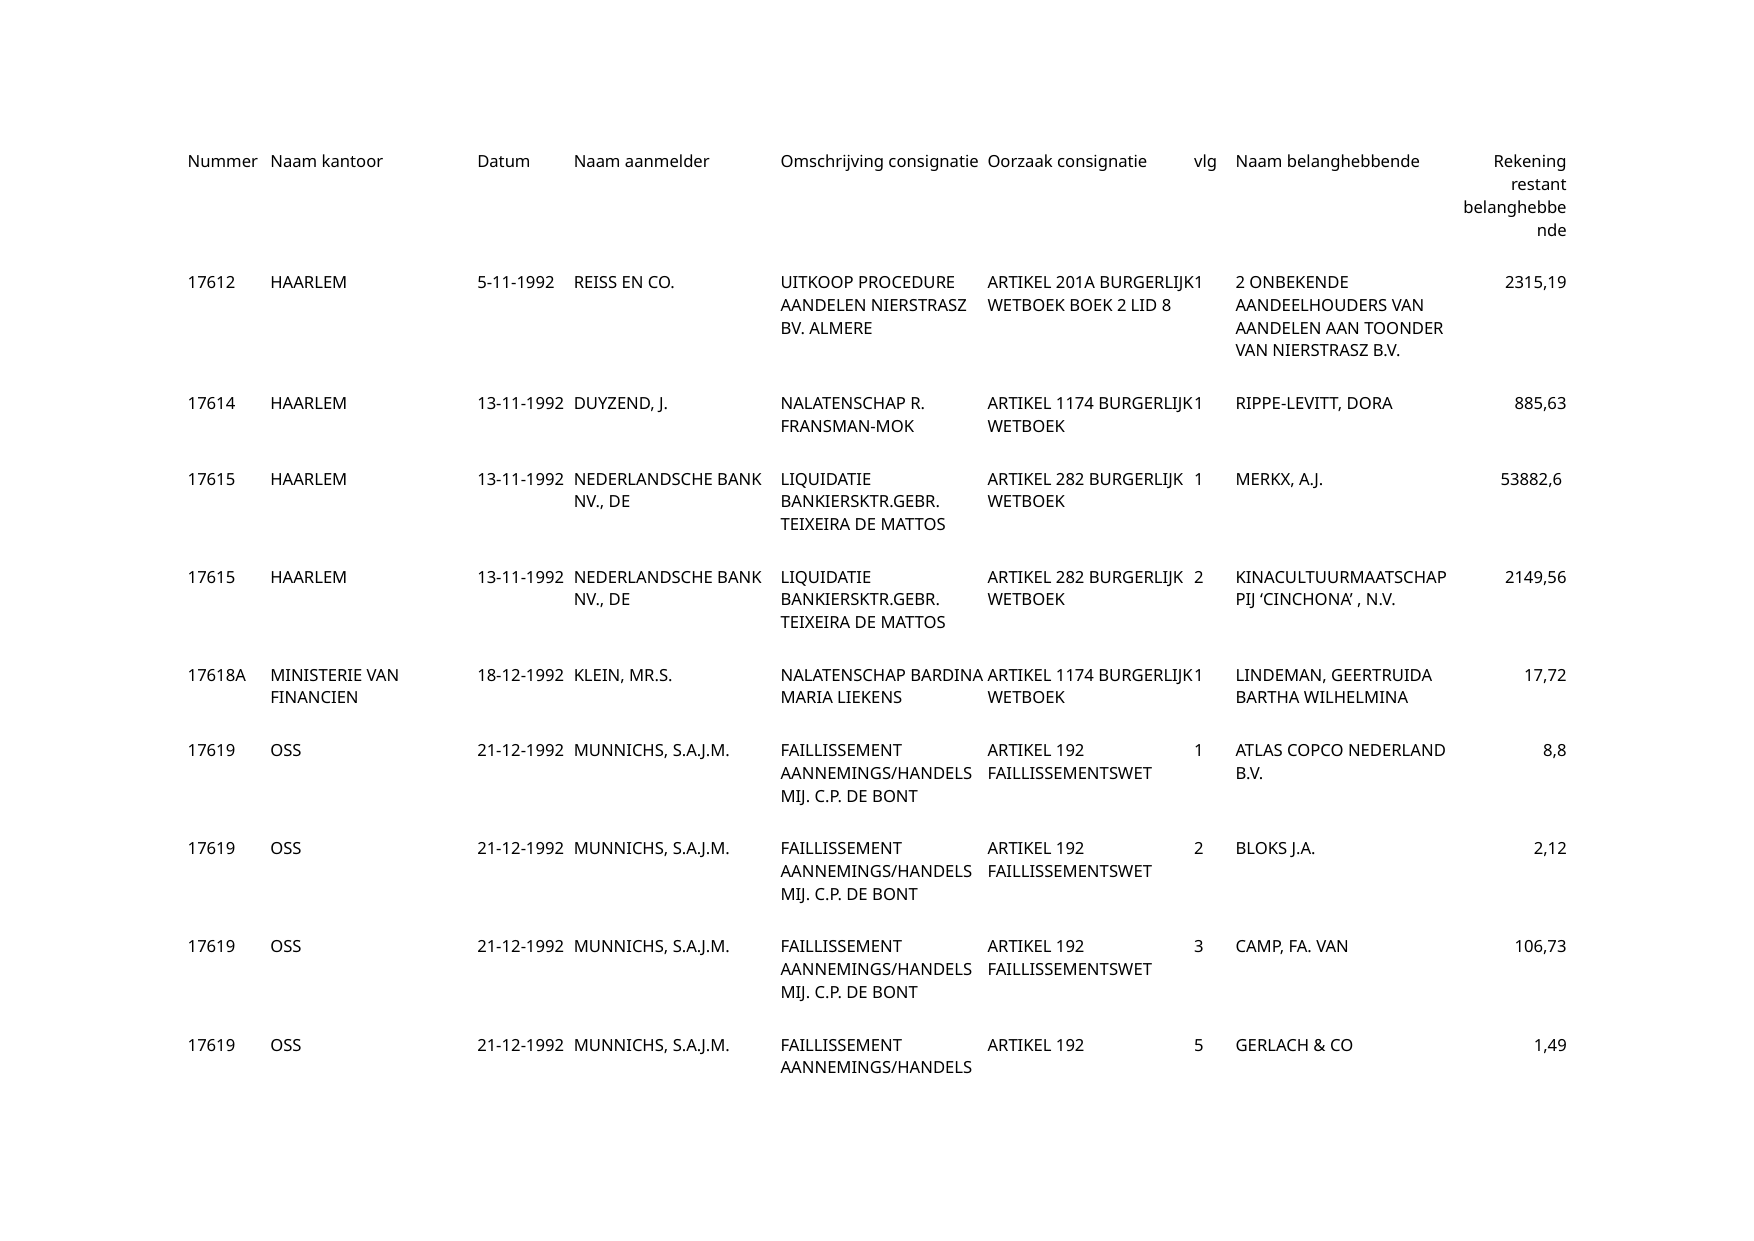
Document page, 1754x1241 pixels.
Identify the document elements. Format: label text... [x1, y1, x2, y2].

table_cell FAILLISSEMENT AANNEMINGS/HANDELSMIJ. C.P. DE BONT [780, 739, 987, 837]
table_cell 5-11-1992 [477, 271, 573, 392]
table_cell OSS [270, 935, 477, 1033]
table_header Nummer [188, 150, 270, 271]
table_cell NALATENSCHAP BARDINA MARIA LIEKENS [780, 663, 987, 739]
table_header Naam belanghebbende [1235, 150, 1456, 271]
table_cell NEDERLANDSCHE BANK NV., DE [574, 565, 780, 663]
table_cell MUNNICHS, S.A.J.M. [574, 837, 780, 935]
table_header Oorzaak consignatie [987, 150, 1194, 271]
table_cell HAARLEM [270, 271, 477, 392]
table_cell 53882,6 [1456, 467, 1566, 565]
table_cell KINACULTUURMAATSCHAPPIJ ‘CINCHONA’ , N.V. [1235, 565, 1456, 663]
table_cell FAILLISSEMENT AANNEMINGS/HANDELSMIJ. C.P. DE BONT [780, 837, 987, 935]
table_cell 13-11-1992 [477, 565, 573, 663]
table_cell UITKOOP PROCEDURE AANDELEN NIERSTRASZ BV. ALMERE [780, 271, 987, 392]
table_cell LIQUIDATIE BANKIERSKTR.GEBR. TEIXEIRA DE MATTOS [780, 565, 987, 663]
table_cell 13-11-1992 [477, 467, 573, 565]
table_cell ARTIKEL 201A BURGERLIJK WETBOEK BOEK 2 LID 8 [987, 271, 1194, 392]
table_cell ARTIKEL 282 BURGERLIJK WETBOEK [987, 565, 1194, 663]
table_cell 21-12-1992 [477, 837, 573, 935]
table_cell 21-12-1992 [477, 739, 573, 837]
table_cell 17619 [188, 935, 270, 1033]
table_cell ARTIKEL 1174 BURGERLIJK WETBOEK [987, 392, 1194, 467]
table_cell 1 [1194, 271, 1235, 392]
table_cell 17,72 [1456, 663, 1566, 739]
table_cell BLOKS J.A. [1235, 837, 1456, 935]
table_cell 1 [1194, 739, 1235, 837]
table_cell LIQUIDATIE BANKIERSKTR.GEBR. TEIXEIRA DE MATTOS [780, 467, 987, 565]
table_cell 18-12-1992 [477, 663, 573, 739]
table_cell ARTIKEL 192 [987, 1033, 1194, 1086]
table_header Datum [477, 150, 573, 271]
table_cell 17612 [188, 271, 270, 392]
table_cell 2,12 [1456, 837, 1566, 935]
table_cell 17619 [188, 1033, 270, 1086]
table_header Naam kantoor [270, 150, 477, 271]
table_cell FAILLISSEMENT AANNEMINGS/HANDELSMIJ. C.P. DE BONT [780, 935, 987, 1033]
table_cell MERKX, A.J. [1235, 467, 1456, 565]
table_cell 17615 [188, 467, 270, 565]
table_cell ARTIKEL 192 FAILLISSEMENTSWET [987, 935, 1194, 1033]
table_header Naam aanmelder [574, 150, 780, 271]
table_cell HAARLEM [270, 565, 477, 663]
table_cell GERLACH & CO [1235, 1033, 1456, 1086]
table_cell OSS [270, 739, 477, 837]
table_header Rekening restant belanghebbende [1456, 150, 1566, 271]
table_cell LINDEMAN, GEERTRUIDA BARTHA WILHELMINA [1235, 663, 1456, 739]
table_cell ARTIKEL 192 FAILLISSEMENTSWET [987, 837, 1194, 935]
table_cell HAARLEM [270, 467, 477, 565]
table_cell DUYZEND, J. [574, 392, 780, 467]
table_cell 8,8 [1456, 739, 1566, 837]
table_cell NEDERLANDSCHE BANK NV., DE [574, 467, 780, 565]
table_cell 17614 [188, 392, 270, 467]
table_cell 1 [1194, 467, 1235, 565]
table_cell 21-12-1992 [477, 935, 573, 1033]
table_cell MUNNICHS, S.A.J.M. [574, 935, 780, 1033]
table_cell ARTIKEL 192 FAILLISSEMENTSWET [987, 739, 1194, 837]
table_cell 17619 [188, 739, 270, 837]
table_cell ARTIKEL 1174 BURGERLIJK WETBOEK [987, 663, 1194, 739]
table_cell 1 [1194, 392, 1235, 467]
table_cell 17615 [188, 565, 270, 663]
table_cell FAILLISSEMENT AANNEMINGS/HANDELS [780, 1033, 987, 1086]
table_cell 2149,56 [1456, 565, 1566, 663]
table_cell 21-12-1992 [477, 1033, 573, 1086]
table_cell 106,73 [1456, 935, 1566, 1033]
table_cell ARTIKEL 282 BURGERLIJK WETBOEK [987, 467, 1194, 565]
table_cell 2 [1194, 837, 1235, 935]
table_cell MINISTERIE VAN FINANCIEN [270, 663, 477, 739]
table_header vlg [1194, 150, 1235, 271]
table_cell OSS [270, 837, 477, 935]
table_cell 3 [1194, 935, 1235, 1033]
table_cell 17618A [188, 663, 270, 739]
table_cell 1,49 [1456, 1033, 1566, 1086]
table_cell KLEIN, MR.S. [574, 663, 780, 739]
table_cell 1 [1194, 663, 1235, 739]
table_cell HAARLEM [270, 392, 477, 467]
table_cell CAMP, FA. VAN [1235, 935, 1456, 1033]
table_cell 885,63 [1456, 392, 1566, 467]
table_cell 2315,19 [1456, 271, 1566, 392]
table_header Omschrijving consignatie [780, 150, 987, 271]
table_cell OSS [270, 1033, 477, 1086]
table_cell 2 ONBEKENDE AANDEELHOUDERS VAN AANDELEN AAN TOONDER VAN NIERSTRASZ B.V. [1235, 271, 1456, 392]
table_cell NALATENSCHAP R. FRANSMAN-MOK [780, 392, 987, 467]
table_cell MUNNICHS, S.A.J.M. [574, 739, 780, 837]
table_cell 13-11-1992 [477, 392, 573, 467]
table_cell 2 [1194, 565, 1235, 663]
table_cell RIPPE-LEVITT, DORA [1235, 392, 1456, 467]
table_cell REISS EN CO. [574, 271, 780, 392]
table_cell 17619 [188, 837, 270, 935]
table_cell 5 [1194, 1033, 1235, 1086]
table_cell MUNNICHS, S.A.J.M. [574, 1033, 780, 1086]
table_cell ATLAS COPCO NEDERLAND B.V. [1235, 739, 1456, 837]
